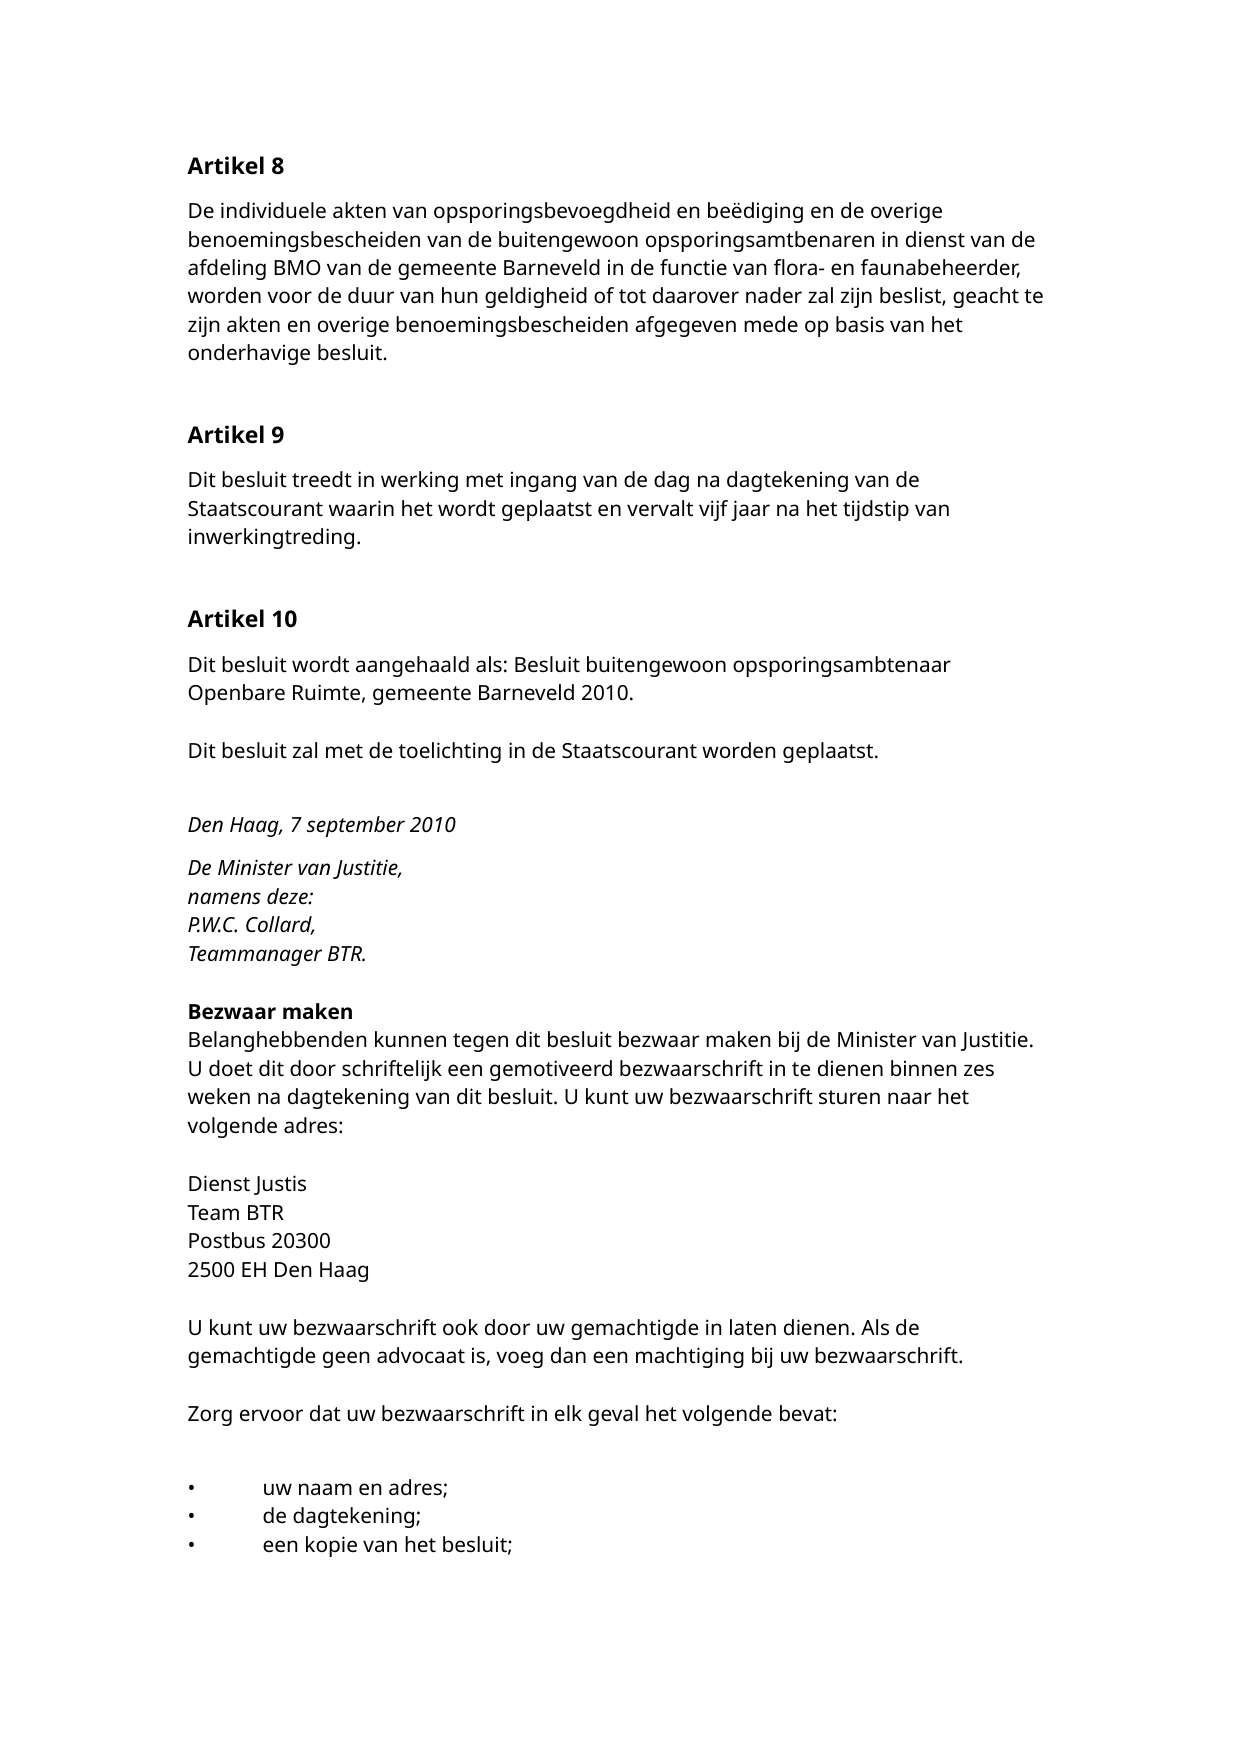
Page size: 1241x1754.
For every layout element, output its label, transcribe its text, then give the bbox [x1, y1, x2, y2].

text Bezwaar maken [187, 997, 1053, 1026]
text Belanghebbenden kunnen tegen dit besluit bezwaar maken bij de Minister van Justitie. U doet dit door schriftelijk een gemotiveerd bezwaarschrift in te dienen binnen zes weken na dagtekening van dit besluit. U kunt uw bezwaarschrift sturen naar het volgende adres: [187, 1026, 1053, 1139]
subtitle Artikel 9 [187, 419, 1053, 451]
text Den Haag, 7 september 2010 [187, 810, 1053, 838]
text Team BTR [187, 1198, 1053, 1226]
text Teammanager BTR. [187, 939, 1053, 967]
text P.W.C. Collard, [187, 910, 1053, 939]
subtitle Artikel 10 [187, 603, 1053, 635]
text Zorg ervoor dat uw bezwaarschrift in elk geval het volgende bevat: [187, 1399, 1053, 1428]
text De individuele akten van opsporingsbevoegdheid en beëdiging en de overige benoemingsbescheiden van de buitengewoon opsporingsamtbenaren in dienst van de afdeling BMO van de gemeente Barneveld in de functie van flora- en faunabeheerder, worden voor de duur van hun geldigheid of tot daarover nader zal zijn beslist, geacht te zijn akten en overige benoemingsbescheiden afgegeven mede op basis van het onderhavige besluit. [187, 196, 1053, 367]
list een kopie van het besluit; [187, 1530, 1053, 1558]
text De Minister van Justitie, [187, 853, 1053, 882]
text Dienst Justis [187, 1169, 1053, 1198]
subtitle Artikel 8 [187, 150, 1053, 181]
list de dagtekening; [187, 1501, 1053, 1530]
text U kunt uw bezwaarschrift ook door uw gemachtigde in laten dienen. Als de gemachtigde geen advocaat is, voeg dan een machtiging bij uw bezwaarschrift. [187, 1313, 1053, 1370]
list uw naam en adres; [187, 1473, 1053, 1501]
text namens deze: [187, 882, 1053, 910]
text 2500 EH Den Haag [187, 1255, 1053, 1283]
text Dit besluit wordt aangehaald als: Besluit buitengewoon opsporingsambtenaar Openbare Ruimte, gemeente Barneveld 2010. [187, 650, 1053, 707]
text Postbus 20300 [187, 1226, 1053, 1255]
text Dit besluit zal met de toelichting in de Staatscourant worden geplaatst. [187, 737, 1053, 765]
text Dit besluit treedt in werking met ingang van de dag na dagtekening van de Staatscourant waarin het wordt geplaatst en vervalt vijf jaar na het tijdstip van inwerkingtreding. [187, 466, 1053, 551]
